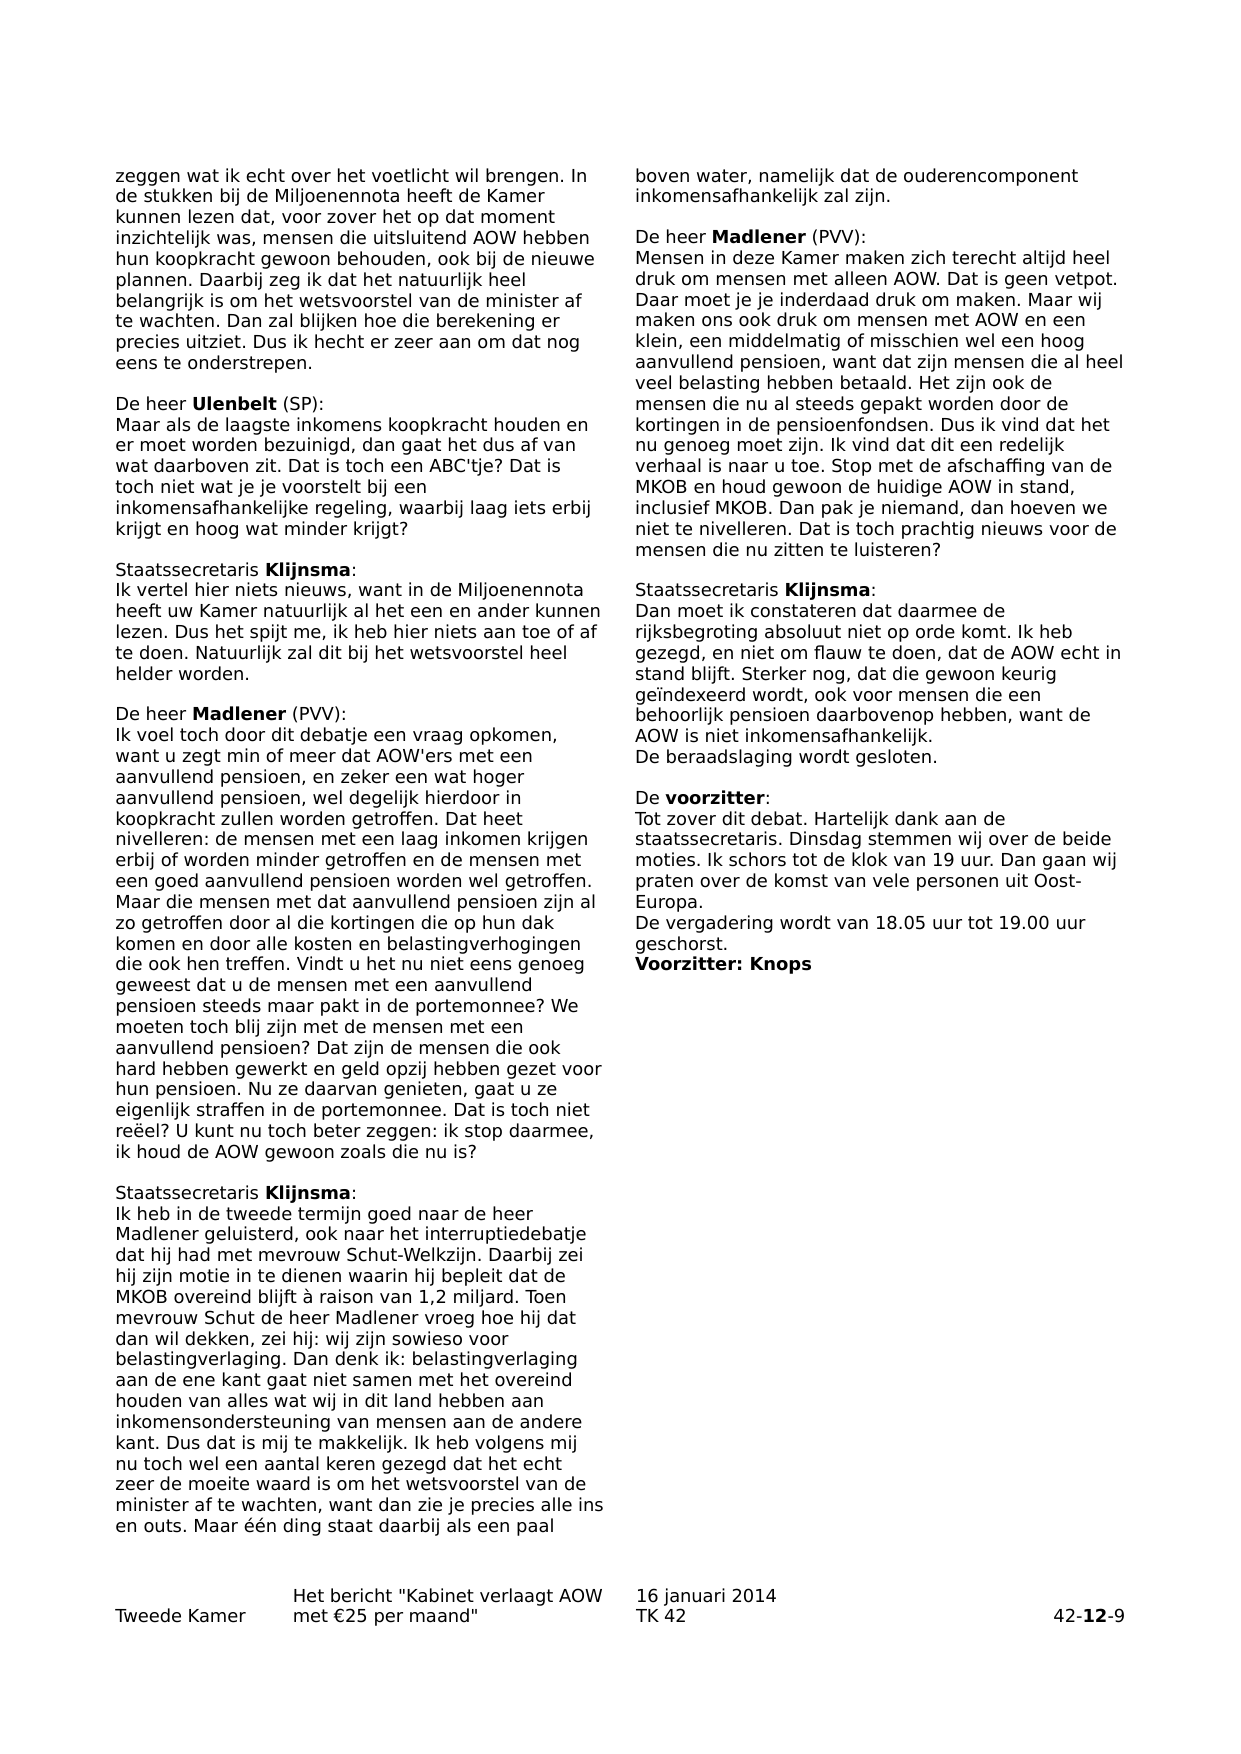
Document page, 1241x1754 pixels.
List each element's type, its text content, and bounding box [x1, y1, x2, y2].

text zeggen wat ik echt over het voetlicht wil brengen. In de stukken bij de Miljoenennota heeft de Kamer kunnen lezen dat, voor zover het op dat moment inzichtelijk was, mensen die uitsluitend AOW hebben hun koopkracht gewoon behouden, ook bij de nieuwe plannen. Daarbij zeg ik dat het natuurlijk heel belangrijk is om het wetsvoorstel van de minister af te wachten. Dan zal blijken hoe die berekening er precies uitziet. Dus ik hecht er zeer aan om dat nog eens te onderstrepen. [115, 165, 605, 374]
text Ik heb in de tweede termijn goed naar de heer Madlener geluisterd, ook naar het interruptiedebatje dat hij had met mevrouw Schut-Welkzijn. Daarbij zei hij zijn motie in te dienen waarin hij bepleit dat de MKOB overeind blijft à raison van 1,2 miljard. Toen mevrouw Schut de heer Madlener vroeg hoe hij dat dan wil dekken, zei hij: wij zijn sowieso voor belastingverlaging. Dan denk ik: belastingverlaging aan de ene kant gaat niet samen met het overeind houden van alles wat wij in dit land hebben aan inkomensondersteuning van mensen aan de andere kant. Dus dat is mij te makkelijk. Ik heb volgens mij nu toch wel een aantal keren gezegd dat het echt zeer de moeite waard is om het wetsvoorstel van de minister af te wachten, want dan zie je precies alle ins en outs. Maar één ding staat daarbij als een paal [115, 1203, 605, 1537]
text De heer Ulenbelt (SP): [115, 394, 605, 414]
text Staatssecretaris Klijnsma: [115, 1182, 605, 1203]
text De heer Madlener (PVV): [115, 704, 605, 725]
text Maar als de laagste inkomens koopkracht houden en er moet worden bezuinigd, dan gaat het dus af van wat daarboven zit. Dat is toch een ABC'tje? Dat is toch niet wat je je voorstelt bij een inkomensafhankelijke regeling, waarbij laag iets erbij krijgt en hoog wat minder krijgt? [115, 414, 605, 539]
text Mensen in deze Kamer maken zich terecht altijd heel druk om mensen met alleen AOW. Dat is geen vetpot. Daar moet je je inderdaad druk om maken. Maar wij maken ons ook druk om mensen met AOW en een klein, een middelmatig of misschien wel een hoog aanvullend pensioen, want dat zijn mensen die al heel veel belasting hebben betaald. Het zijn ook de mensen die nu al steeds gepakt worden door de kortingen in de pensioenfondsen. Dus ik vind dat het nu genoeg moet zijn. Ik vind dat dit een redelijk verhaal is naar u toe. Stop met de afschaffing van de MKOB en houd gewoon de huidige AOW in stand, inclusief MKOB. Dan pak je niemand, dan hoeven we niet te nivelleren. Dat is toch prachtig nieuws voor de mensen die nu zitten te luisteren? [635, 248, 1125, 560]
text Dan moet ik constateren dat daarmee de rijksbegroting absoluut niet op orde komt. Ik heb gezegd, en niet om flauw te doen, dat de AOW echt in stand blijft. Sterker nog, dat die gewoon keurig geïndexeerd wordt, ook voor mensen die een behoorlijk pensioen daarbovenop hebben, want de AOW is niet inkomensafhankelijk. [635, 601, 1125, 747]
text boven water, namelijk dat de ouderencomponent inkomensafhankelijk zal zijn. [635, 165, 1125, 207]
text Staatssecretaris Klijnsma: [635, 580, 1125, 601]
text De beraadslaging wordt gesloten. [635, 747, 1125, 768]
text Ik vertel hier niets nieuws, want in de Miljoenennota heeft uw Kamer natuurlijk al het een en ander kunnen lezen. Dus het spijt me, ik heb hier niets aan toe of af te doen. Natuurlijk zal dit bij het wetsvoorstel heel helder worden. [115, 580, 605, 684]
text De voorzitter: [635, 788, 1125, 808]
text Staatssecretaris Klijnsma: [115, 559, 605, 580]
text De heer Madlener (PVV): [635, 227, 1125, 248]
text Voorzitter: Knops [635, 954, 1125, 975]
text Ik voel toch door dit debatje een vraag opkomen, want u zegt min of meer dat AOW'ers met een aanvullend pensioen, en zeker een wat hoger aanvullend pensioen, wel degelijk hierdoor in koopkracht zullen worden getroffen. Dat heet nivelleren: de mensen met een laag inkomen krijgen erbij of worden minder getroffen en de mensen met een goed aanvullend pensioen worden wel getroffen. Maar die mensen met dat aanvullend pensioen zijn al zo getroffen door al die kortingen die op hun dak komen en door alle kosten en belastingverhogingen die ook hen treffen. Vindt u het nu niet eens genoeg geweest dat u de mensen met een aanvullend pensioen steeds maar pakt in de portemonnee? We moeten toch blij zijn met de mensen met een aanvullend pensioen? Dat zijn de mensen die ook hard hebben gewerkt en geld opzij hebben gezet voor hun pensioen. Nu ze daarvan genieten, gaat u ze eigenlijk straffen in de portemonnee. Dat is toch niet reëel? U kunt nu toch beter zeggen: ik stop daarmee, ik houd de AOW gewoon zoals die nu is? [115, 725, 605, 1162]
text Tot zover dit debat. Hartelijk dank aan de staatssecretaris. Dinsdag stemmen wij over de beide moties. Ik schors tot de klok van 19 uur. Dan gaan wij praten over de komst van vele personen uit Oost-Europa. [635, 808, 1125, 912]
text De vergadering wordt van 18.05 uur tot 19.00 uur geschorst. [635, 912, 1125, 954]
